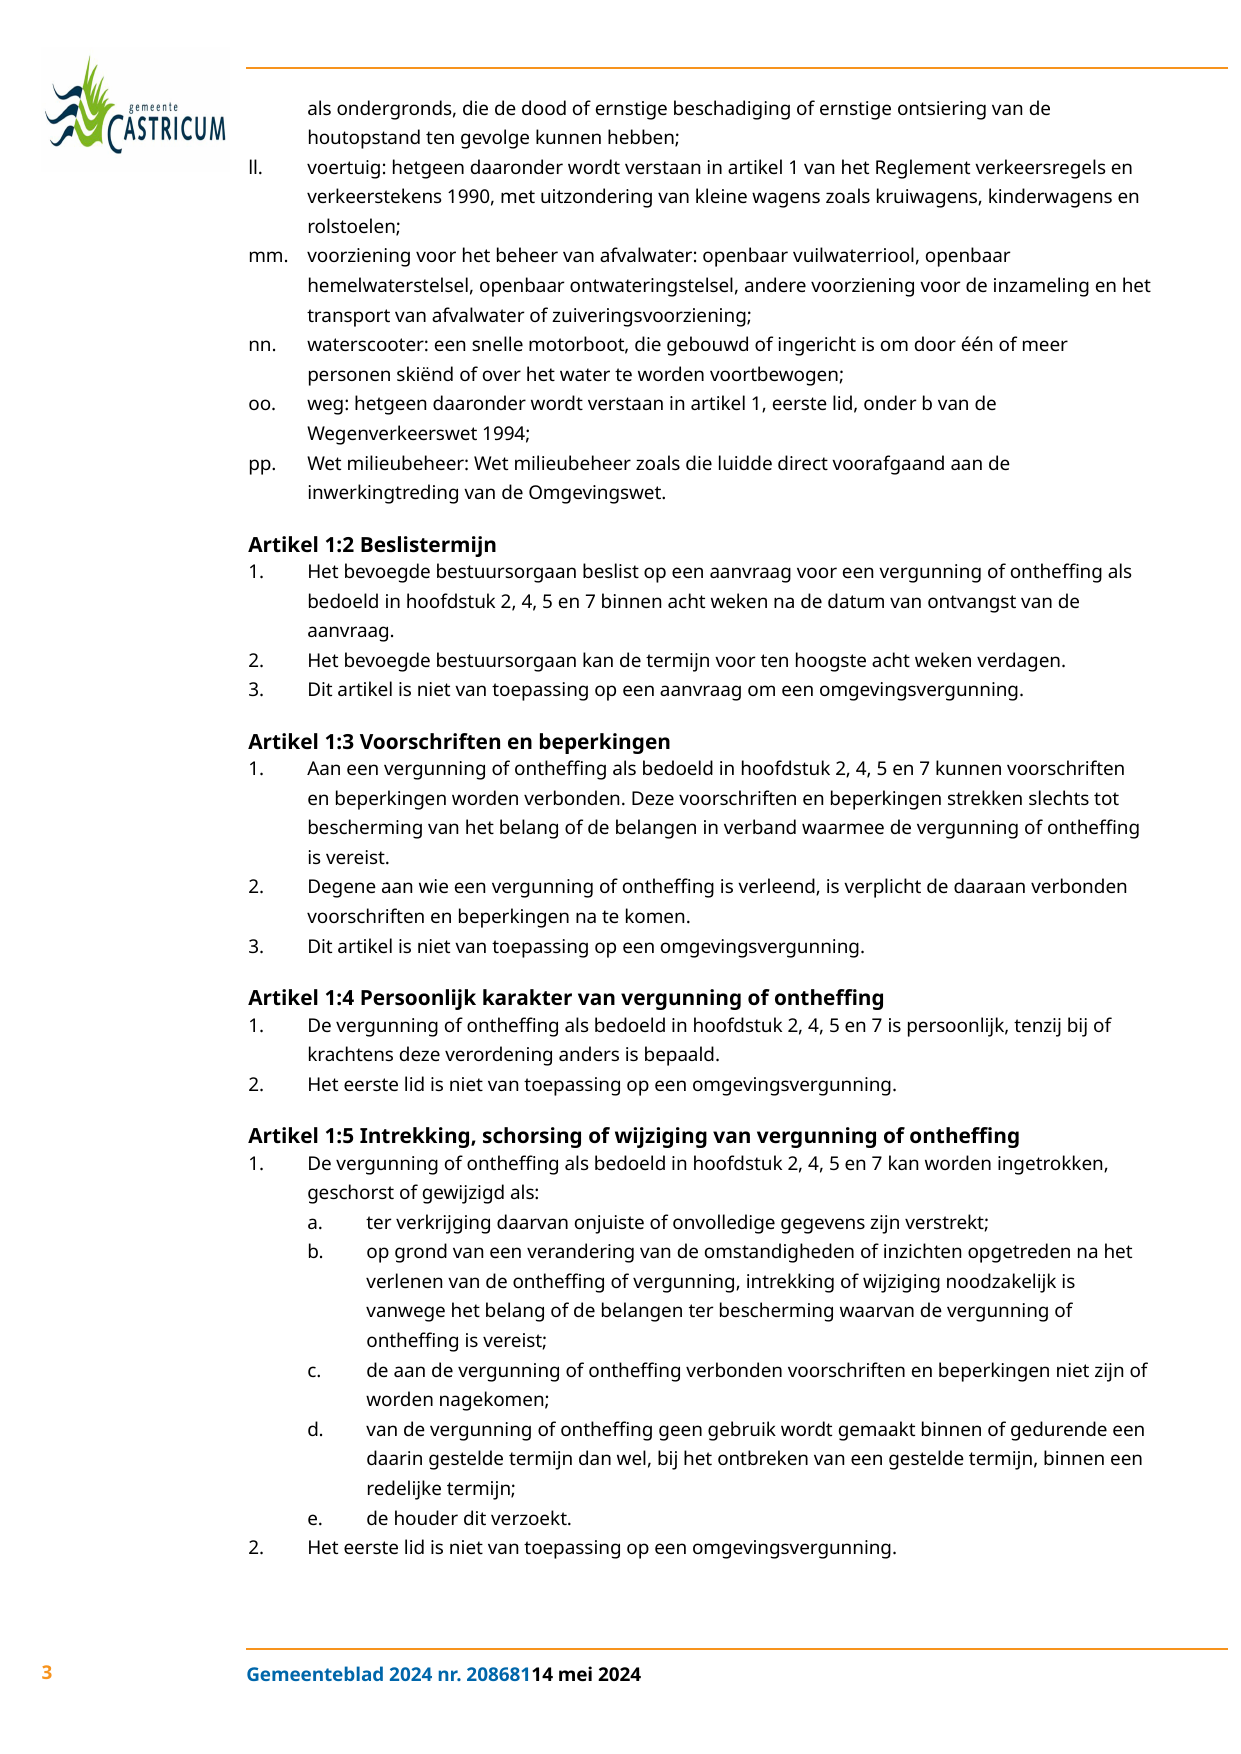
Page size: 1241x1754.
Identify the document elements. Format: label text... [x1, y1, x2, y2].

list De vergunning of ontheffing als bedoeld in hoofdstuk 2, 4, 5 en 7 kan worden ingetrokken, geschorst of gewijzigd als: [248, 1150, 1152, 1205]
list van de vergunning of ontheffing geen gebruik wordt gemaakt binnen of gedurende een daarin gestelde termijn dan wel, bij het ontbreken van een gestelde termijn, binnen een redelijke termijn; [307, 1416, 1152, 1501]
list Het bevoegde bestuursorgaan beslist op een aanvraag voor een vergunning of ontheffing als bedoeld in hoofdstuk 2, 4, 5 en 7 binnen acht weken na de datum van ontvangst van de aanvraag. [248, 558, 1152, 643]
list ter verkrijging daarvan onjuiste of onvolledige gegevens zijn verstrekt; [307, 1209, 1152, 1235]
list Het eerste lid is niet van toepassing op een omgevingsvergunning. [248, 1071, 1152, 1097]
list Dit artikel is niet van toepassing op een aanvraag om een omgevingsvergunning. [248, 677, 1152, 702]
text Artikel 1:2 Beslistermijn [248, 530, 1152, 558]
list Het eerste lid is niet van toepassing op een omgevingsvergunning. [248, 1534, 1152, 1560]
list op grond van een verandering van de omstandigheden of inzichten opgetreden na het verlenen van de ontheffing of vergunning, intrekking of wijziging noodzakelijk is vanwege het belang of de belangen ter bescherming waarvan de vergunning of ontheffing is vereist; [307, 1238, 1152, 1353]
list de aan de vergunning of ontheffing verbonden voorschriften en beperkingen niet zijn of worden nagekomen; [307, 1357, 1152, 1412]
text Artikel 1:3 Voorschriften en beperkingen [248, 727, 1152, 755]
list Het bevoegde bestuursorgaan kan de termijn voor ten hoogste acht weken verdagen. [248, 647, 1152, 673]
text Artikel 1:5 Intrekking, schorsing of wijziging van vergunning of ontheffing [248, 1121, 1152, 1150]
list Degene aan wie een vergunning of ontheffing is verleend, is verplicht de daaraan verbonden voorschriften en beperkingen na te komen. [248, 874, 1152, 929]
list Aan een vergunning of ontheffing als bedoeld in hoofdstuk 2, 4, 5 en 7 kunnen voorschriften en beperkingen worden verbonden. Deze voorschriften en beperkingen strekken slechts tot bescherming van het belang of de belangen in verband waarmee de vergunning of ontheffing is vereist. [248, 755, 1152, 870]
text Artikel 1:4 Persoonlijk karakter van vergunning of ontheffing [248, 983, 1152, 1012]
list voertuig: hetgeen daaronder wordt verstaan in artikel 1 van het Reglement verkeersregels en verkeerstekens 1990, met uitzondering van kleine wagens zoals kruiwagens, kinderwagens en rolstoelen; [248, 154, 1152, 239]
list weg: hetgeen daaronder wordt verstaan in artikel 1, eerste lid, onder b van de Wegenverkeerswet 1994; [248, 391, 1152, 446]
list De vergunning of ontheffing als bedoeld in hoofdstuk 2, 4, 5 en 7 is persoonlijk, tenzij bij of krachtens deze verordening anders is bepaald. [248, 1012, 1152, 1067]
list voorziening voor het beheer van afvalwater: openbaar vuilwaterriool, openbaar hemelwaterstelsel, openbaar ontwateringstelsel, andere voorziening voor de inzameling en het transport van afvalwater of zuiveringsvoorziening; [248, 243, 1152, 328]
list waterscooter: een snelle motorboot, die gebouwd of ingericht is om door één of meer personen skiënd of over het water te worden voortbewogen; [248, 331, 1152, 387]
list Wet milieubeheer: Wet milieubeheer zoals die luidde direct voorafgaand aan de inwerkingtreding van de Omgevingswet. [248, 450, 1152, 505]
list als ondergronds, die de dood of ernstige beschadiging of ernstige ontsiering van de houtopstand ten gevolge kunnen hebben; [248, 95, 1152, 150]
picture [41, 47, 231, 172]
list Dit artikel is niet van toepassing op een omgevingsvergunning. [248, 933, 1152, 959]
list de houder dit verzoekt. [307, 1505, 1152, 1531]
